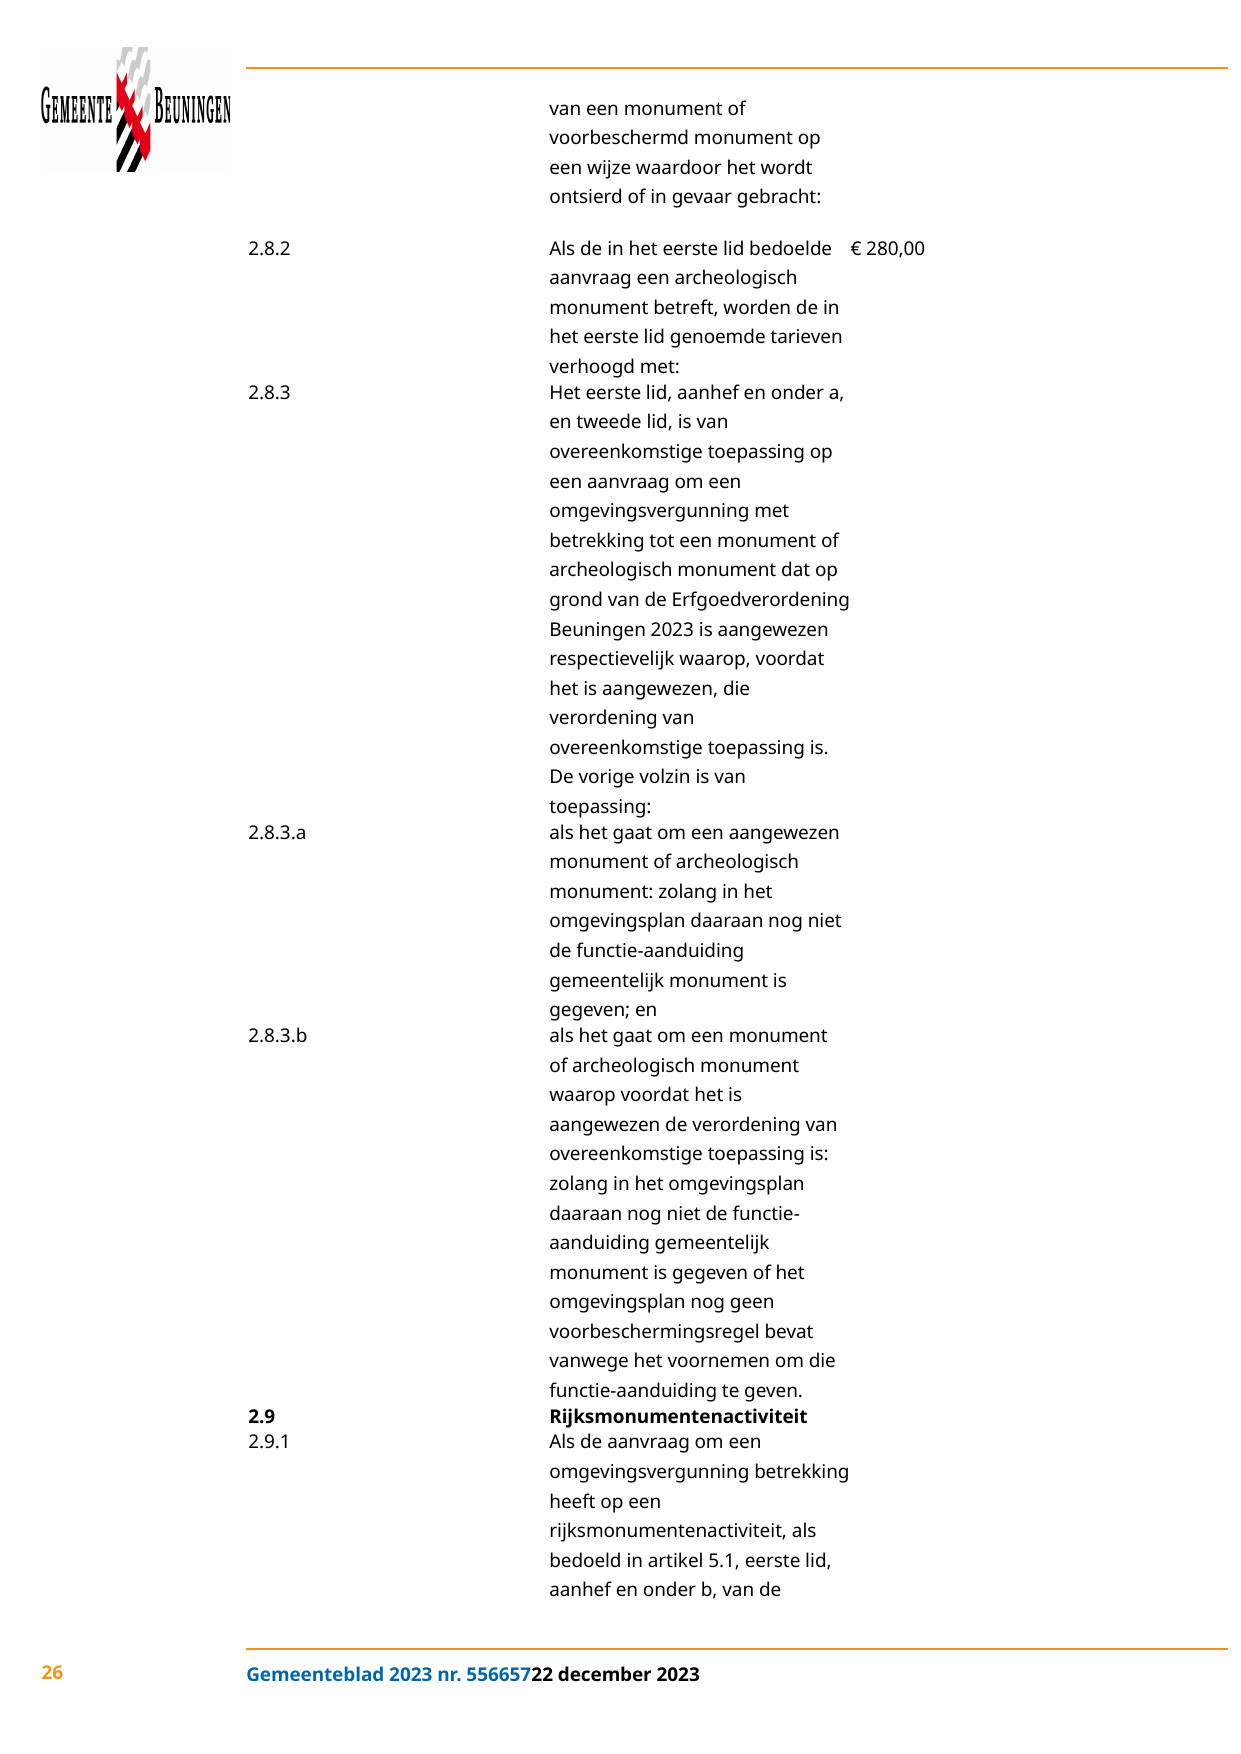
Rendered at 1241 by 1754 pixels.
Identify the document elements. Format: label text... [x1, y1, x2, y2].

table_cell van een monument of voorbeschermd monument op een wijze waardoor het wordt ontsierd of in gevaar gebracht: [549, 95, 850, 209]
table_cell [248, 95, 549, 209]
table_cell 2.8.3 [248, 379, 549, 819]
table_cell als het gaat om een monument of archeologisch monument waarop voordat het is aangewezen de verordening van overeenkomstige toepassing is: zolang in het omgevingsplan daaraan nog niet de functie-aanduiding gemeentelijk monument is gegeven of het omgevingsplan nog geen voorbeschermingsregel bevat vanwege het voornemen om die functie-aanduiding te geven. [549, 1022, 850, 1403]
table_cell [850, 1429, 1152, 1602]
table_cell [850, 1022, 1152, 1403]
table_cell [248, 209, 549, 235]
table_cell als het gaat om een aangewezen monument of archeologisch monument: zolang in het omgevingsplan daaraan nog niet de functie-aanduiding gemeentelijk monument is gegeven; en [549, 819, 850, 1022]
table_cell Als de aanvraag om een omgevingsvergunning betrekking heeft op een rijksmonumentenactiviteit, als bedoeld in artikel 5.1, eerste lid, aanhef en onder b, van de [549, 1429, 850, 1602]
table_cell Als de in het eerste lid bedoelde aanvraag een archeologisch monument betreft, worden de in het eerste lid genoemde tarieven verhoogd met: [549, 235, 850, 379]
table_cell 2.9 [248, 1403, 549, 1429]
table_cell [549, 209, 850, 235]
table_cell [850, 1403, 1152, 1429]
table_cell € 280,00 [850, 235, 1152, 379]
table_cell 2.9.1 [248, 1429, 549, 1602]
table_cell [850, 209, 1152, 235]
table_cell [850, 379, 1152, 819]
table_cell 2.8.3.a [248, 819, 549, 1022]
table_cell Rijksmonumentenactiviteit [549, 1403, 850, 1429]
table_cell [850, 819, 1152, 1022]
table_cell 2.8.2 [248, 235, 549, 379]
table_cell 2.8.3.b [248, 1022, 549, 1403]
table_cell Het eerste lid, aanhef en onder a, en tweede lid, is van overeenkomstige toepassing op een aanvraag om een omgevingsvergunning met betrekking tot een monument of archeologisch monument dat op grond van de Erfgoedverordening Beuningen 2023 is aangewezen respectievelijk waarop, voordat het is aangewezen, die verordening van overeenkomstige toepassing is. De vorige volzin is van toepassing: [549, 379, 850, 819]
table_cell [850, 95, 1152, 209]
picture [41, 47, 231, 172]
